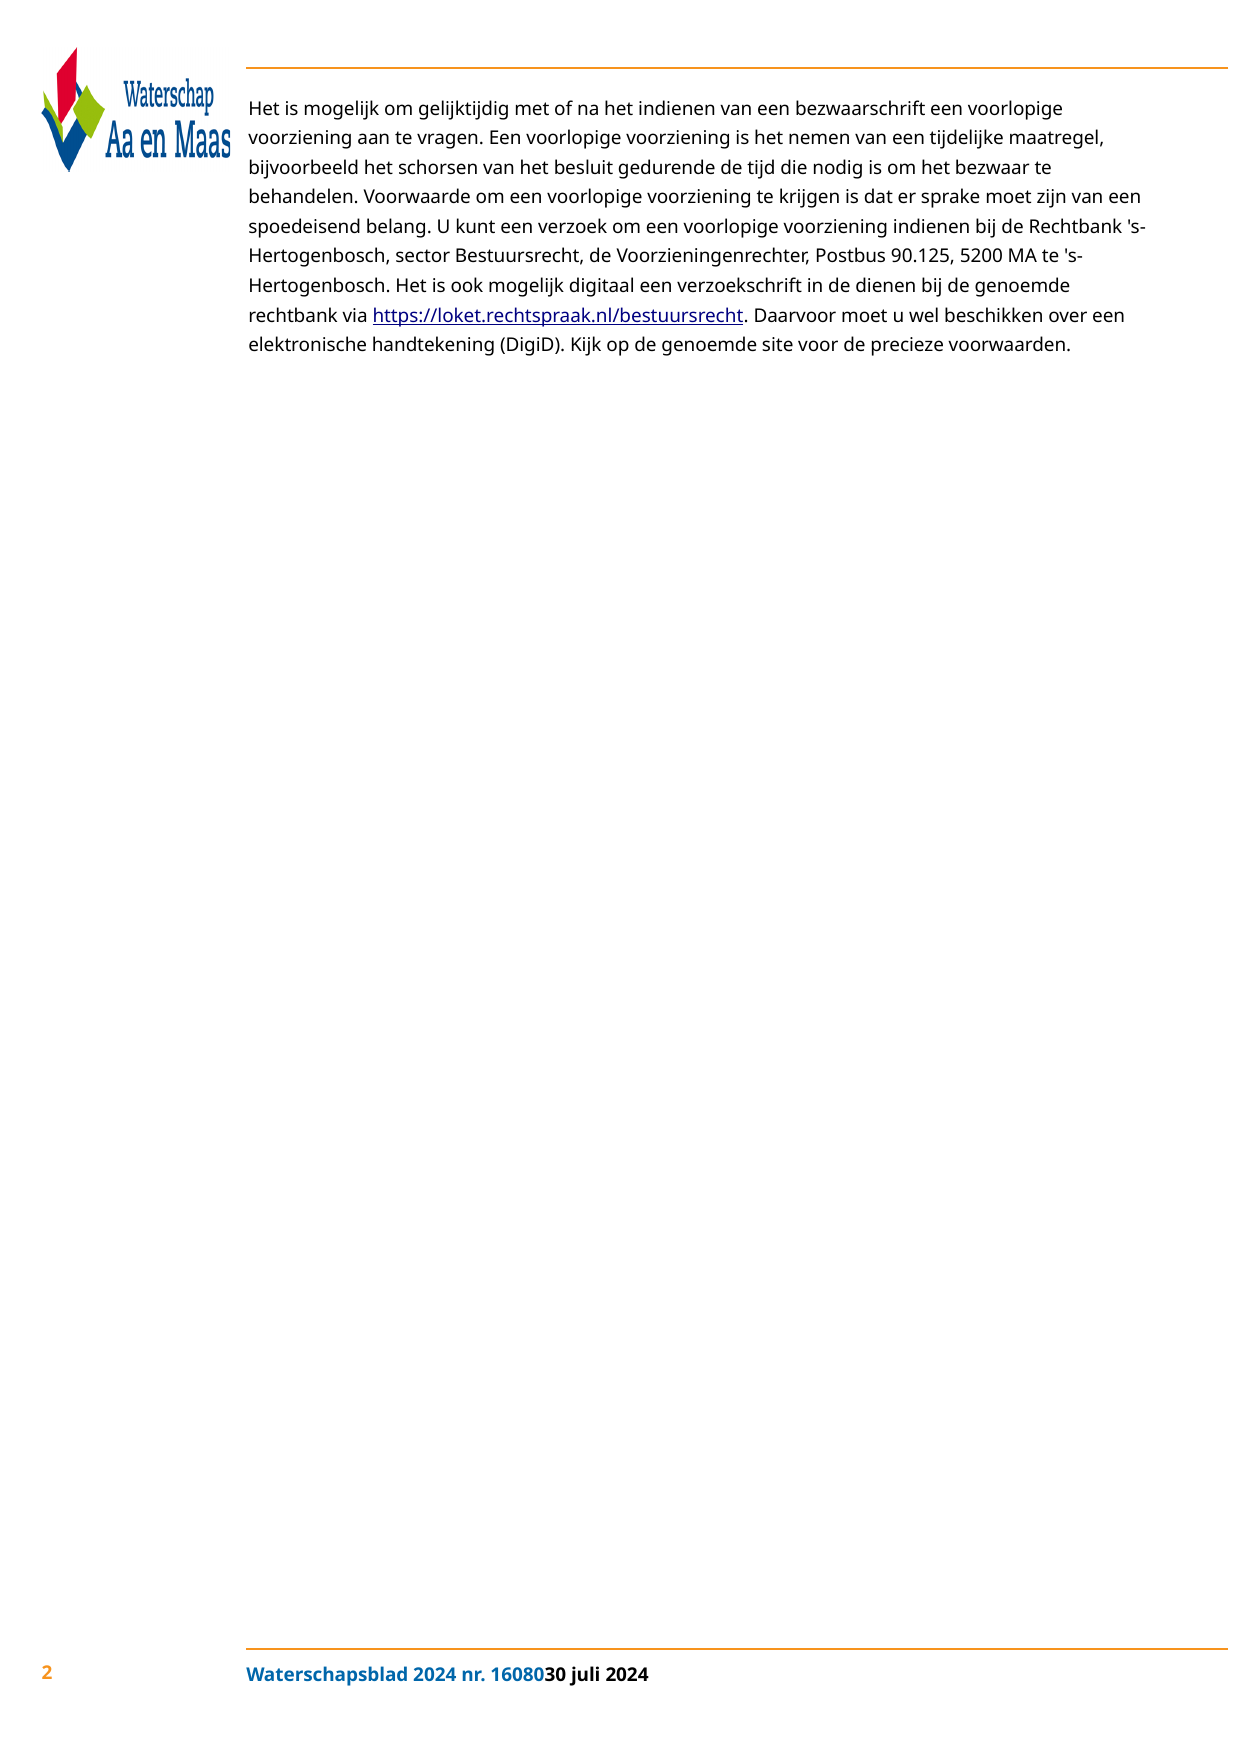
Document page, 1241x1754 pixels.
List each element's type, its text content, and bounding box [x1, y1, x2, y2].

text Het is mogelijk om gelijktijdig met of na het indienen van een bezwaarschrift een voorlopige voorziening aan te vragen. Een voorlopige voorziening is het nemen van een tijdelijke maatregel, bijvoorbeeld het schorsen van het besluit gedurende de tijd die nodig is om het bezwaar te behandelen. Voorwaarde om een voorlopige voorziening te krijgen is dat er sprake moet zijn van een spoedeisend belang. U kunt een verzoek om een voorlopige voorziening indienen bij de Rechtbank 's-Hertogenbosch, sector Bestuursrecht, de Voorzieningenrechter, Postbus 90.125, 5200 MA te 's-Hertogenbosch. Het is ook mogelijk digitaal een verzoekschrift in de dienen bij de genoemde rechtbank via https://loket.rechtspraak.nl/bestuursrecht. Daarvoor moet u wel beschikken over een elektronische handtekening (DigiD). Kijk op de genoemde site voor de precieze voorwaarden. [248, 95, 1152, 357]
picture [41, 47, 231, 172]
